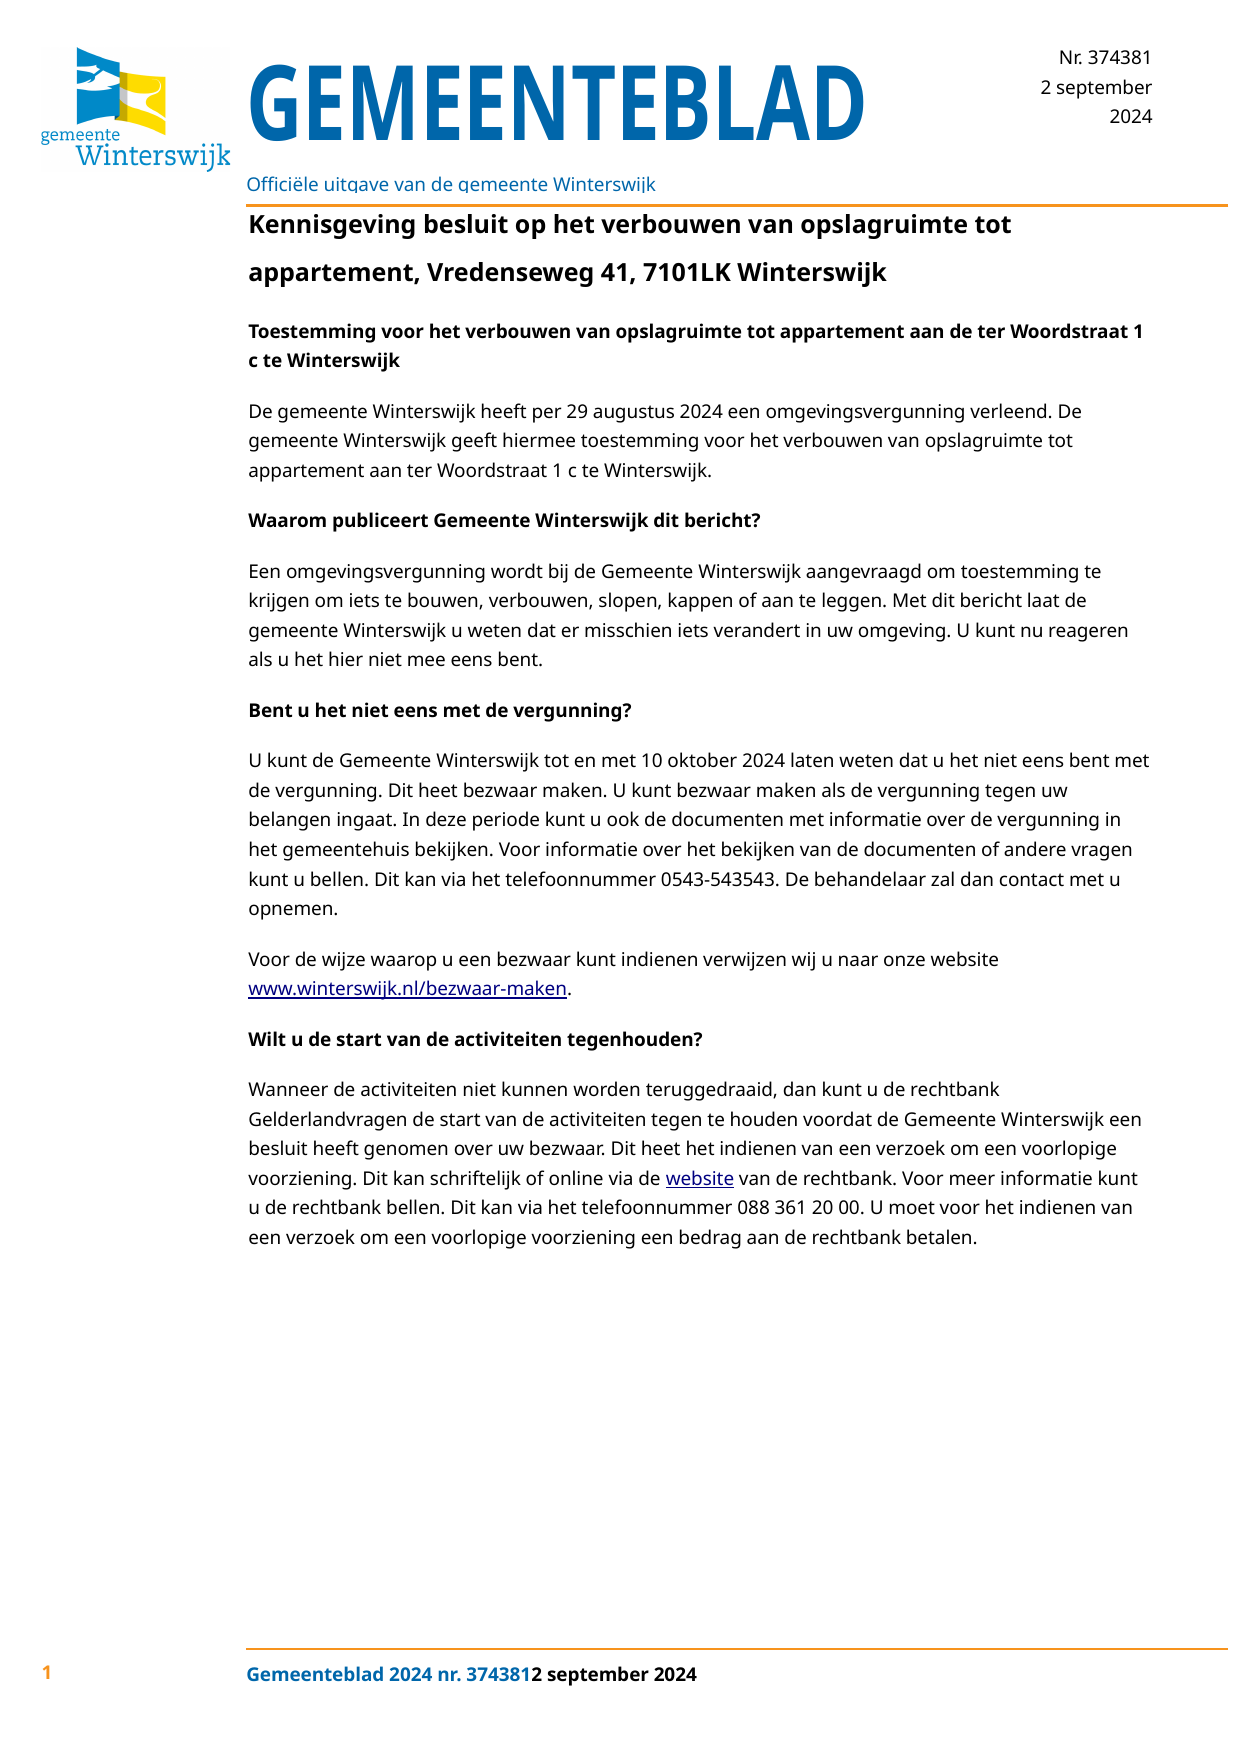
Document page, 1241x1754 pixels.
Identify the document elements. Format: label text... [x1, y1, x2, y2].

text Een omgevingsvergunning wordt bij de Gemeente Winterswijk aangevraagd om toestemming te krijgen om iets te bouwen, verbouwen, slopen, kappen of aan te leggen. Met dit bericht laat de gemeente Winterswijk u weten dat er misschien iets verandert in uw omgeving. U kunt nu reageren als u het hier niet mee eens bent. [248, 558, 1152, 672]
text Waarom publiceert Gemeente Winterswijk dit bericht? [248, 507, 1152, 533]
text U kunt de Gemeente Winterswijk tot en met 10 oktober 2024 laten weten dat u het niet eens bent met de vergunning. Dit heet bezwaar maken. U kunt bezwaar maken als de vergunning tegen uw belangen ingaat. In deze periode kunt u ook de documenten met informatie over de vergunning in het gemeentehuis bekijken. Voor informatie over het bekijken van de documenten of andere vragen kunt u bellen. Dit kan via het telefoonnummer 0543-543543. De behandelaar zal dan contact met u opnemen. [248, 747, 1152, 921]
text Wilt u de start van de activiteiten tegenhouden? [248, 1026, 1152, 1052]
picture [225, 153, 231, 162]
text Toestemming voor het verbouwen van opslagruimte tot appartement aan de ter Woordstraat 1 c te Winterswijk [248, 318, 1152, 373]
text De gemeente Winterswijk heeft per 29 augustus 2024 een omgevingsvergunning verleend. De gemeente Winterswijk geeft hiermee toestemming voor het verbouwen van opslagruimte tot appartement aan ter Woordstraat 1 c te Winterswijk. [248, 398, 1152, 483]
picture [41, 47, 231, 172]
text Kennisgeving besluit op het verbouwen van opslagruimte tot appartement, Vredenseweg 41, 7101LK Winterswijk [248, 207, 1152, 288]
text Bent u het niet eens met de vergunning? [248, 697, 1152, 723]
text Voor de wijze waarop u een bezwaar kunt indienen verwijzen wij u naar onze website www.winterswijk.nl/bezwaar-maken. [248, 946, 1152, 1001]
text Wanneer de activiteiten niet kunnen worden teruggedraaid, dan kunt u de rechtbank Gelderlandvragen de start van de activiteiten tegen te houden voordat de Gemeente Winterswijk een besluit heeft genomen over uw bezwaar. Dit heet het indienen van een verzoek om een voorlopige voorziening. Dit kan schriftelijk of online via de website van de rechtbank. Voor meer informatie kunt u de rechtbank bellen. Dit kan via het telefoonnummer 088 361 20 00. U moet voor het indienen van een verzoek om een voorlopige voorziening een bedrag aan de rechtbank betalen. [248, 1076, 1152, 1250]
